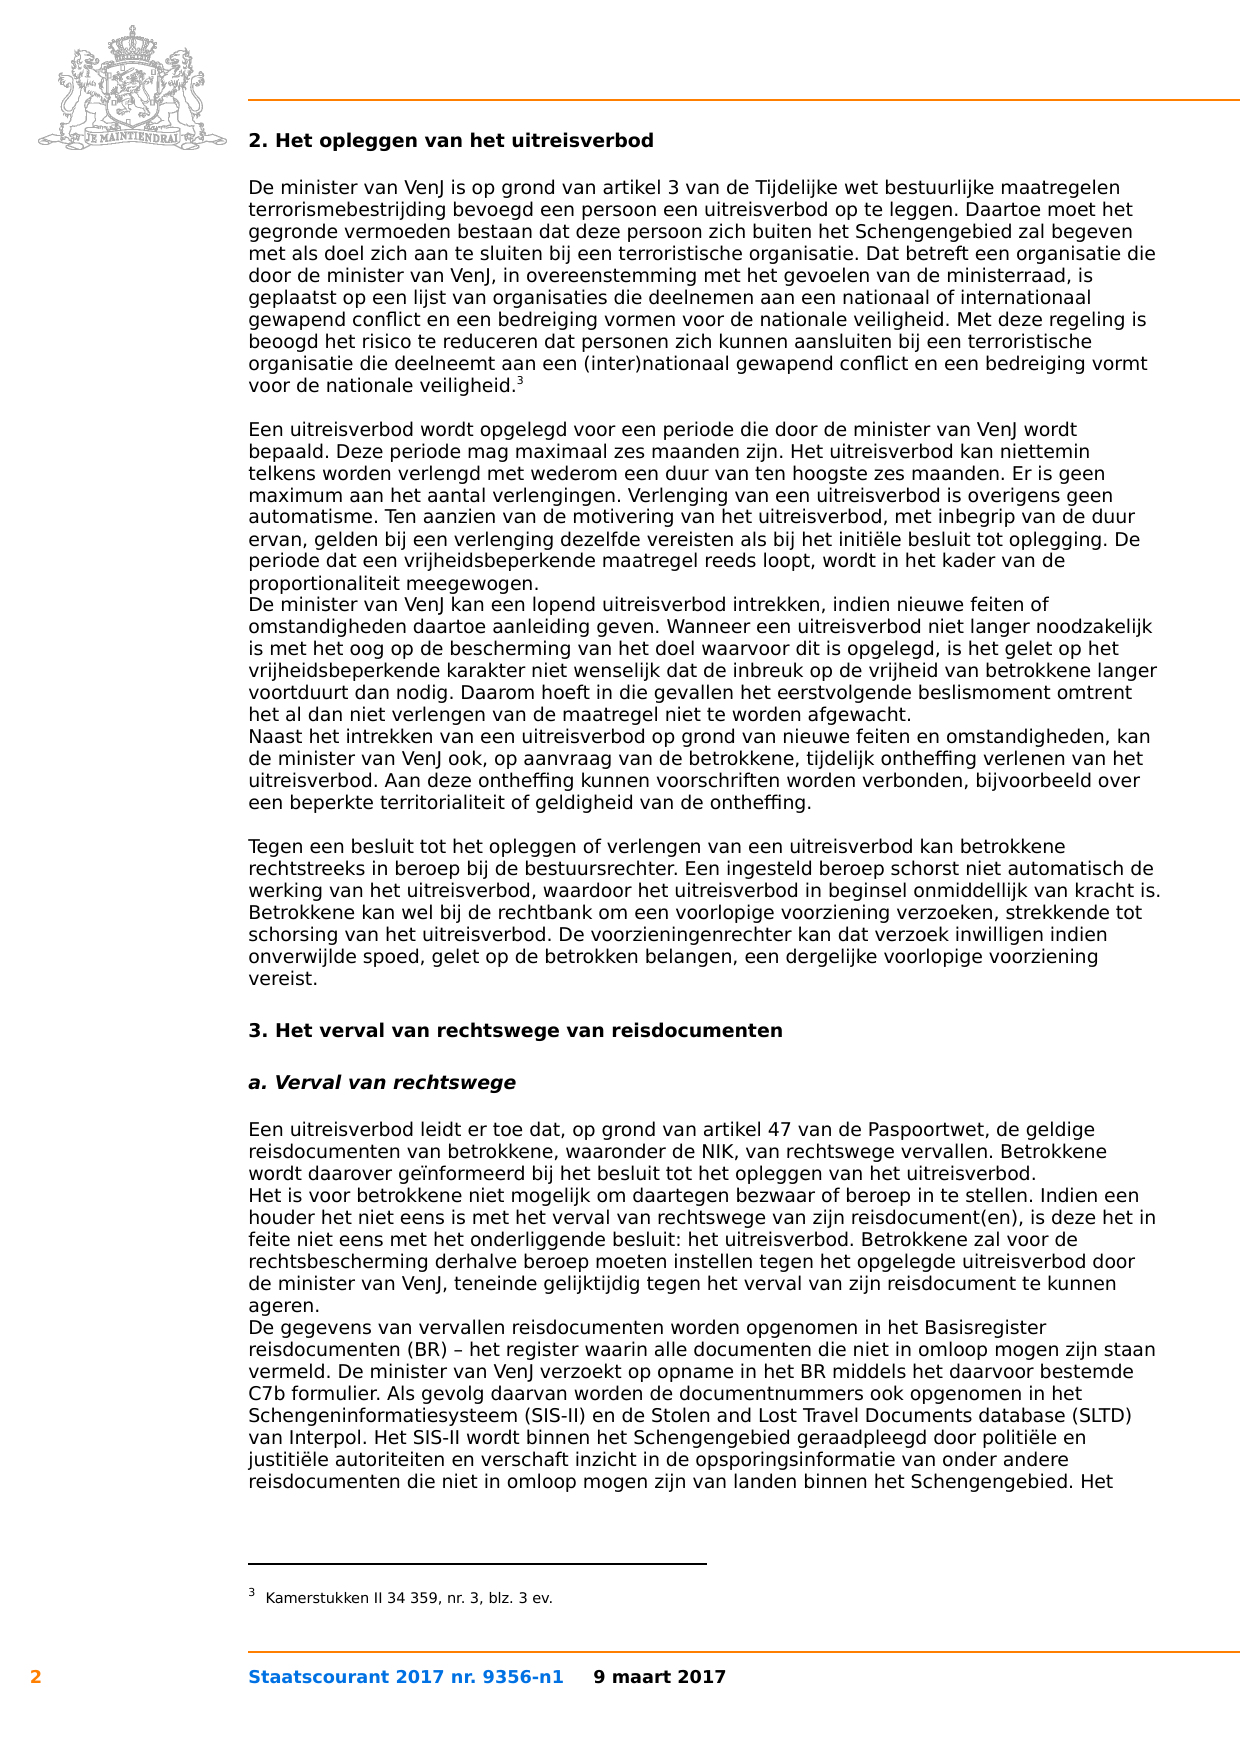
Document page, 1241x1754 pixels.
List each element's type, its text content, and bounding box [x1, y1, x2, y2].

subtitle 2. Het opleggen van het uitreisverbod [248, 130, 1163, 152]
text De gegevens van vervallen reisdocumenten worden opgenomen in het Basisregister reisdocumenten (BR) – het register waarin alle documenten die niet in omloop mogen zijn staan vermeld. De minister van VenJ verzoekt op opname in het BR middels het daarvoor bestemde C7b formulier. Als gevolg daarvan worden de documentnummers ook opgenomen in het Schengeninformatiesysteem (SIS-II) en de Stolen and Lost Travel Documents database (SLTD) van Interpol. Het SIS-II wordt binnen het Schengengebied geraadpleegd door politiële en justitiële autoriteiten en verschaft inzicht in de opsporingsinformatie van onder andere reisdocumenten die niet in omloop mogen zijn van landen binnen het Schengengebied. Het [248, 1317, 1163, 1492]
text Kamerstukken II 34 359, nr. 3, blz. 3 ev. [248, 1586, 1163, 1608]
text Een uitreisverbod wordt opgelegd voor een periode die door de minister van VenJ wordt bepaald. Deze periode mag maximaal zes maanden zijn. Het uitreisverbod kan niettemin telkens worden verlengd met wederom een duur van ten hoogste zes maanden. Er is geen maximum aan het aantal verlengingen. Verlenging van een uitreisverbod is overigens geen automatisme. Ten aanzien van de motivering van het uitreisverbod, met inbegrip van de duur ervan, gelden bij een verlenging dezelfde vereisten als bij het initiële besluit tot oplegging. De periode dat een vrijheidsbeperkende maatregel reeds loopt, wordt in het kader van de proportionaliteit meegewogen. [248, 418, 1163, 594]
text Naast het intrekken van een uitreisverbod op grond van nieuwe feiten en omstandigheden, kan de minister van VenJ ook, op aanvraag van de betrokkene, tijdelijk ontheffing verlenen van het uitreisverbod. Aan deze ontheffing kunnen voorschriften worden verbonden, bijvoorbeeld over een beperkte territorialiteit of geldigheid van de ontheffing. [248, 726, 1163, 814]
subtitle 3. Het verval van rechtswege van reisdocumenten [248, 1020, 1163, 1042]
text De minister van VenJ kan een lopend uitreisverbod intrekken, indien nieuwe feiten of omstandigheden daartoe aanleiding geven. Wanneer een uitreisverbod niet langer noodzakelijk is met het oog op de bescherming van het doel waarvoor dit is opgelegd, is het gelet op het vrijheidsbeperkende karakter niet wenselijk dat de inbreuk op de vrijheid van betrokkene langer voortduurt dan nodig. Daarom hoeft in die gevallen het eerstvolgende beslismoment omtrent het al dan niet verlengen van de maatregel niet te worden afgewacht. [248, 594, 1163, 726]
subtitle a. Verval van rechtswege [248, 1072, 1163, 1094]
text Een uitreisverbod leidt er toe dat, op grond van artikel 47 van de Paspoortwet, de geldige reisdocumenten van betrokkene, waaronder de NIK, van rechtswege vervallen. Betrokkene wordt daarover geïnformeerd bij het besluit tot het opleggen van het uitreisverbod. [248, 1119, 1163, 1185]
text De minister van VenJ is op grond van artikel 3 van de Tijdelijke wet bestuurlijke maatregelen terrorismebestrijding bevoegd een persoon een uitreisverbod op te leggen. Daartoe moet het gegronde vermoeden bestaan dat deze persoon zich buiten het Schengengebied zal begeven met als doel zich aan te sluiten bij een terroristische organisatie. Dat betreft een organisatie die door de minister van VenJ, in overeenstemming met het gevoelen van de ministerraad, is geplaatst op een lijst van organisaties die deelnemen aan een nationaal of internationaal gewapend conflict en een bedreiging vormen voor de nationale veiligheid. Met deze regeling is beoogd het risico te reduceren dat personen zich kunnen aansluiten bij een terroristische organisatie die deelneemt aan een (inter)nationaal gewapend conflict en een bedreiging vormt voor de nationale veiligheid. [248, 177, 1163, 397]
text Tegen een besluit tot het opleggen of verlengen van een uitreisverbod kan betrokkene rechtstreeks in beroep bij de bestuursrechter. Een ingesteld beroep schorst niet automatisch de werking van het uitreisverbod, waardoor het uitreisverbod in beginsel onmiddellijk van kracht is. Betrokkene kan wel bij de rechtbank om een voorlopige voorziening verzoeken, strekkende tot schorsing van het uitreisverbod. De voorzieningenrechter kan dat verzoek inwilligen indien onverwijlde spoed, gelet op de betrokken belangen, een dergelijke voorlopige voorziening vereist. [248, 836, 1163, 990]
text Het is voor betrokkene niet mogelijk om daartegen bezwaar of beroep in te stellen. Indien een houder het niet eens is met het verval van rechtswege van zijn reisdocument(en), is deze het in feite niet eens met het onderliggende besluit: het uitreisverbod. Betrokkene zal voor de rechtsbescherming derhalve beroep moeten instellen tegen het opgelegde uitreisverbod door de minister van VenJ, teneinde gelijktijdig tegen het verval van zijn reisdocument te kunnen ageren. [248, 1185, 1163, 1317]
picture [38, 25, 227, 150]
